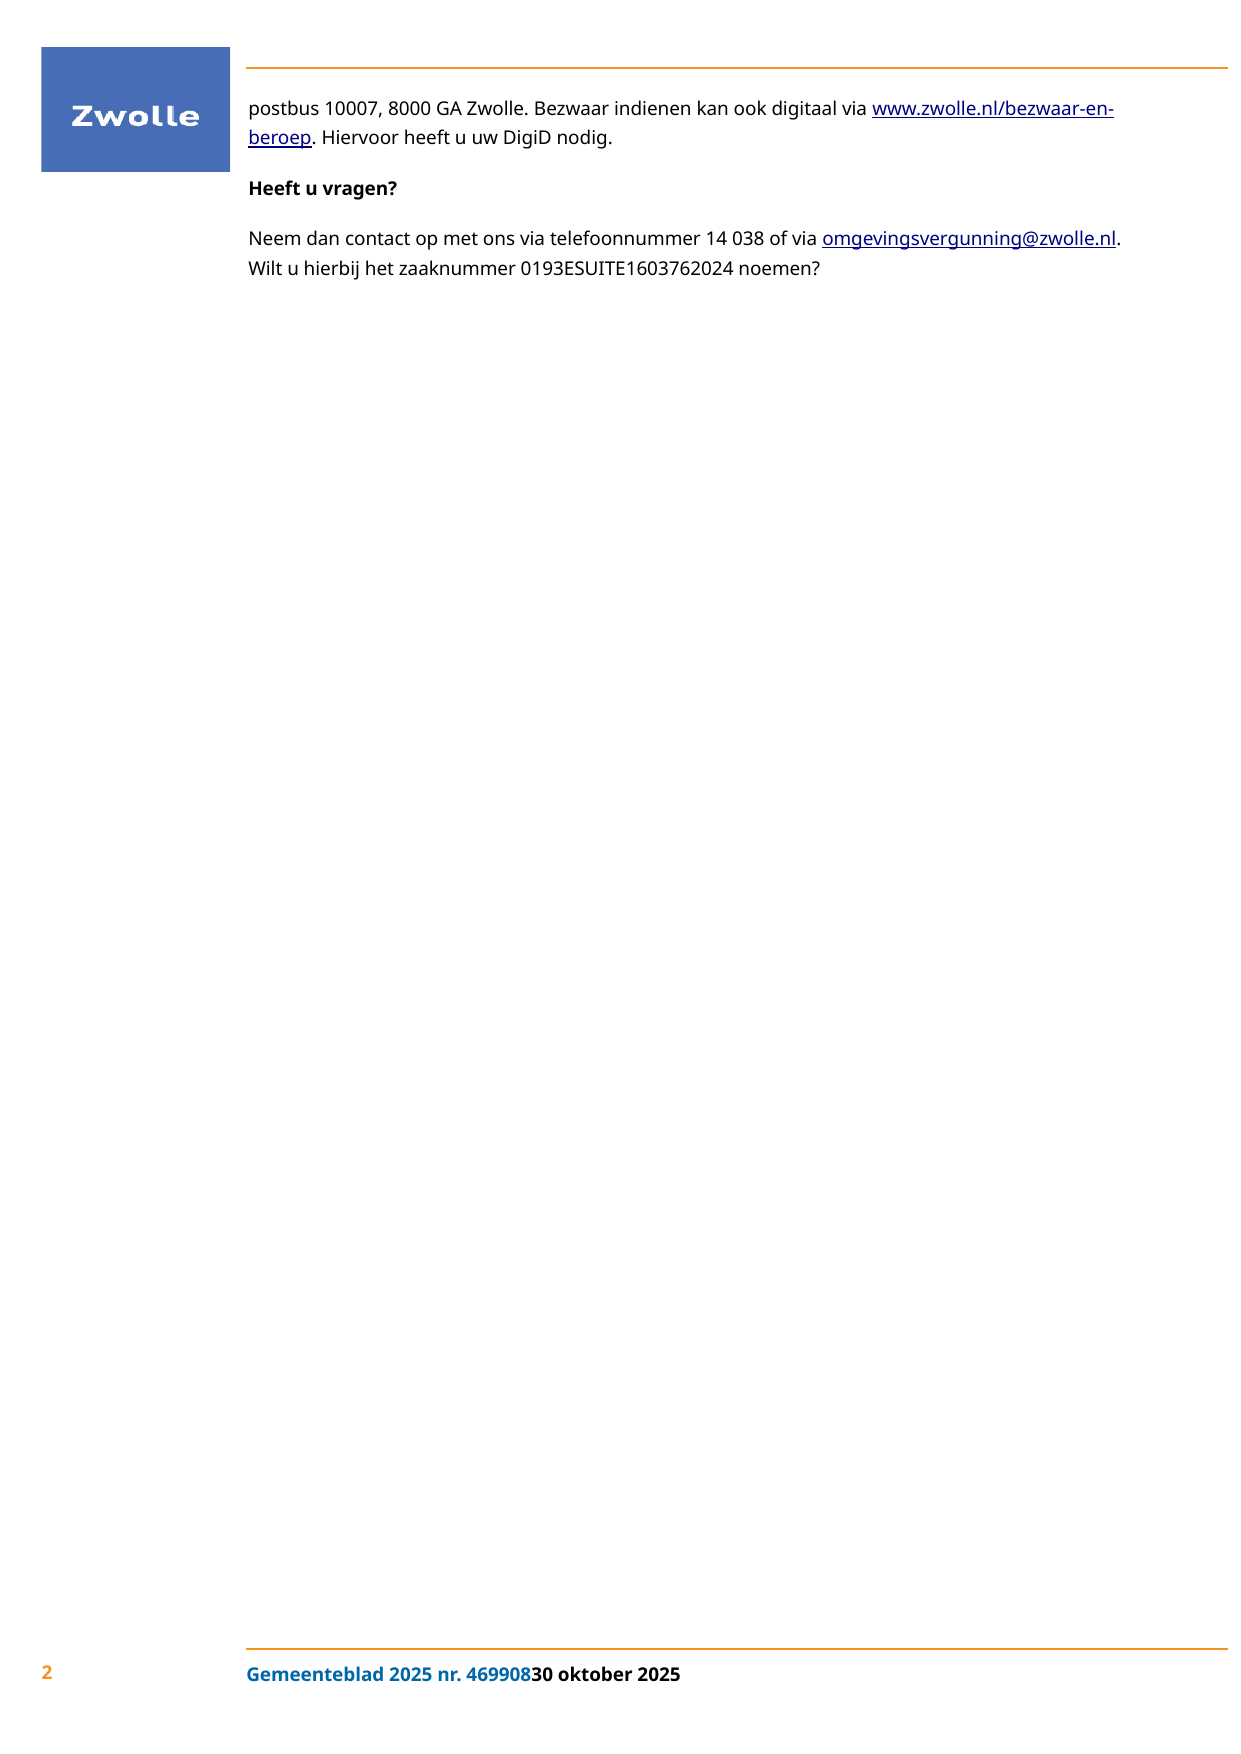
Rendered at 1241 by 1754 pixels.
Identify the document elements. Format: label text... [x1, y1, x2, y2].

text postbus 10007, 8000 GA Zwolle. Bezwaar indienen kan ook digitaal via www.zwolle.nl/bezwaar-en-beroep. Hiervoor heeft u uw DigiD nodig. [248, 95, 1152, 150]
text Neem dan contact op met ons via telefoonnummer 14 038 of via omgevingsvergunning@zwolle.nl. Wilt u hierbij het zaaknummer 0193ESUITE1603762024 noemen? [248, 225, 1152, 281]
picture [41, 47, 231, 172]
text Heeft u vragen? [248, 175, 1152, 201]
